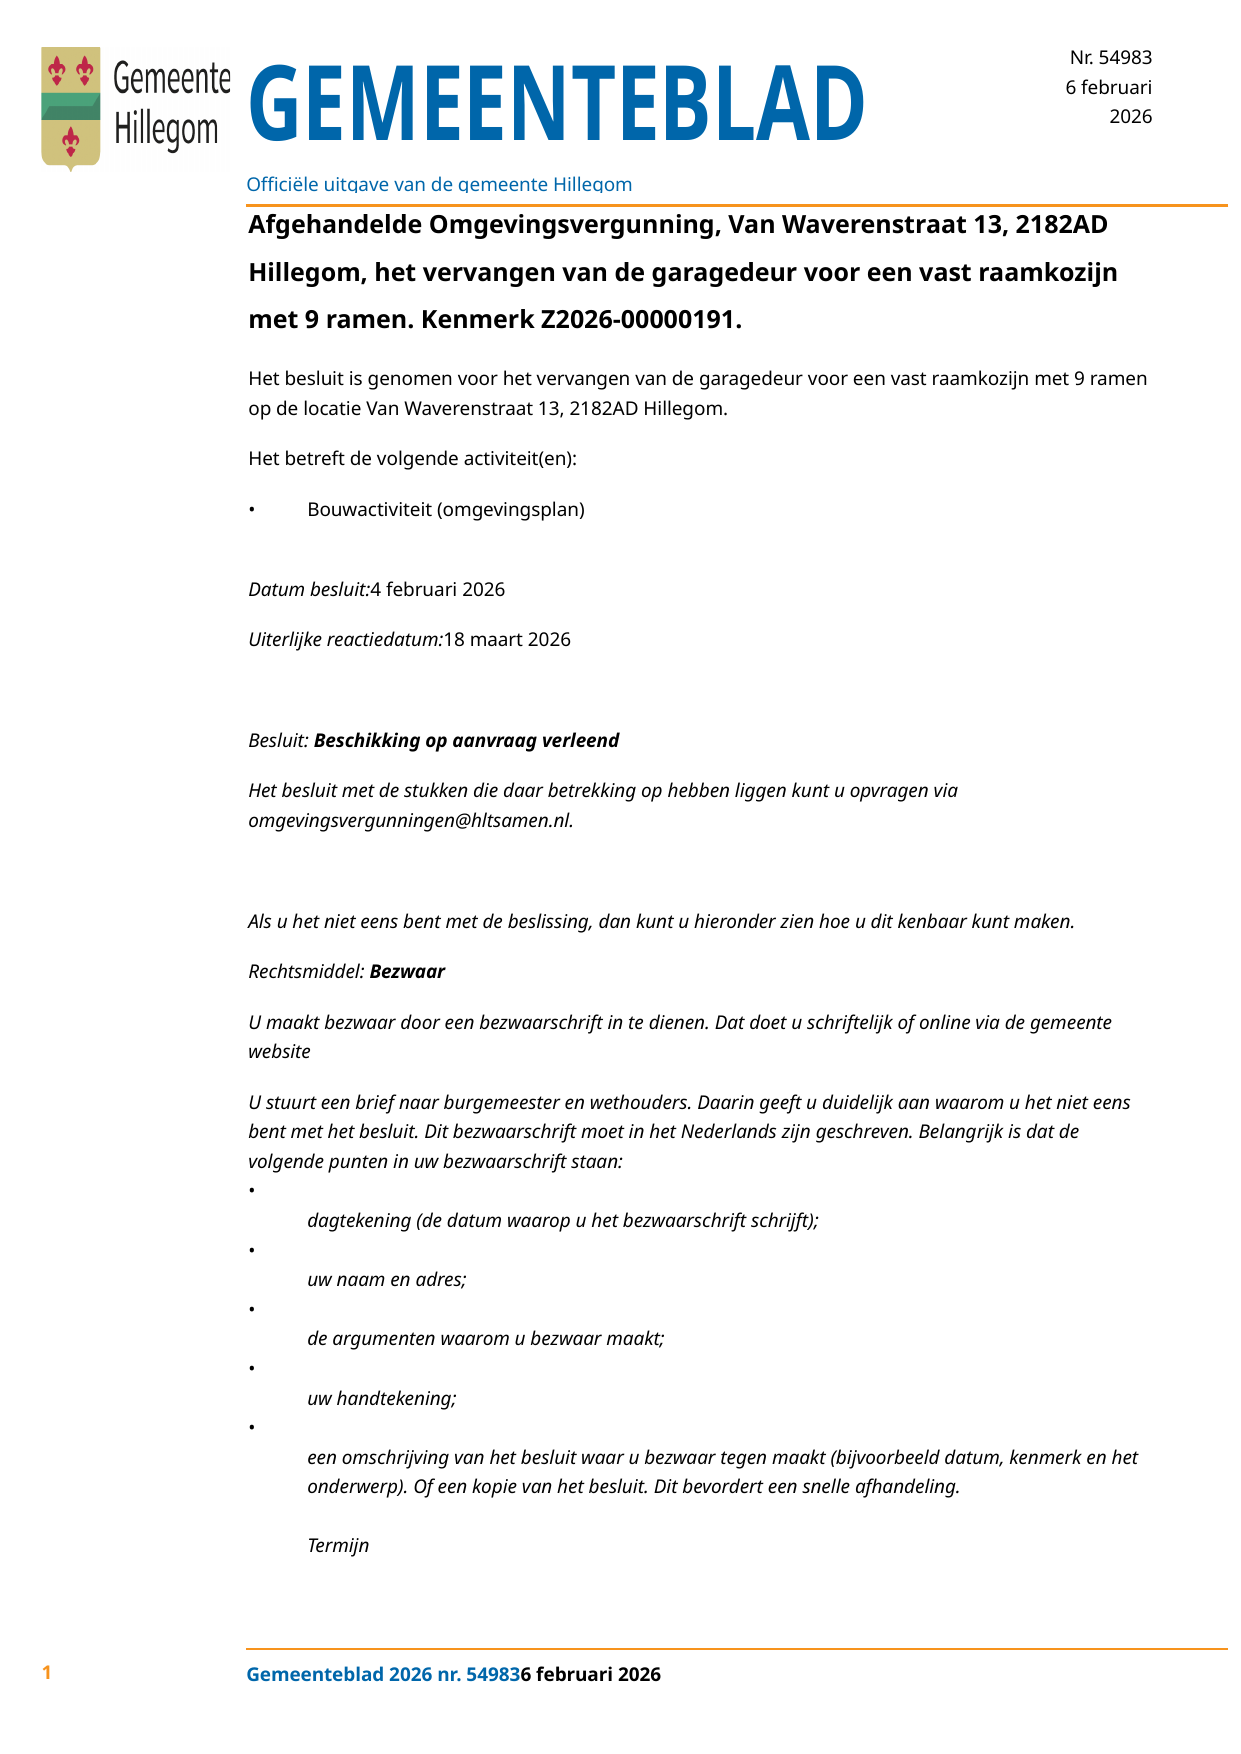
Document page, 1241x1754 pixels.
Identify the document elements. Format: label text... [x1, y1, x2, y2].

list Termijn [248, 1533, 1152, 1558]
list uw handtekening; [248, 1385, 1152, 1410]
list dagtekening (de datum waarop u het bezwaarschrift schrijft); [248, 1207, 1152, 1233]
text Het besluit is genomen voor het vervangen van de garagedeur voor een vast raamkozijn met 9 ramen op de locatie Van Waverenstraat 13, 2182AD Hillegom. [248, 366, 1152, 421]
text Rechtsmiddel: Bezwaar [248, 958, 1152, 984]
text Datum besluit:4 februari 2026 [248, 576, 1152, 602]
text Als u het niet eens bent met de beslissing, dan kunt u hieronder zien hoe u dit kenbaar kunt maken. [248, 908, 1152, 934]
list uw naam en adres; [248, 1266, 1152, 1292]
text U maakt bezwaar door een bezwaarschrift in te dienen. Dat doet u schriftelijk of online via de gemeente website [248, 1009, 1152, 1064]
list Bouwactiviteit (omgevingsplan) [248, 496, 1152, 522]
text U stuurt een brief naar burgemeester en wethouders. Daarin geeft u duidelijk aan waarom u het niet eens bent met het besluit. Dit bezwaarschrift moet in het Nederlands zijn geschreven. Belangrijk is dat de volgende punten in uw bezwaarschrift staan: [248, 1089, 1152, 1174]
list een omschrijving van het besluit waar u bezwaar tegen maakt (bijvoorbeeld datum, kenmerk en het onderwerp). Of een kopie van het besluit. Dit bevordert een snelle afhandeling. [248, 1444, 1152, 1499]
text Besluit: Beschikking op aanvraag verleend [248, 727, 1152, 753]
text Het betreft de volgende activiteit(en): [248, 446, 1152, 471]
text Afgehandelde Omgevingsvergunning, Van Waverenstraat 13, 2182AD Hillegom, het vervangen van de garagedeur voor een vast raamkozijn met 9 ramen. Kenmerk Z2026-00000191. [248, 207, 1152, 336]
text Uiterlijke reactiedatum:18 maart 2026 [248, 626, 1152, 652]
list de argumenten waarom u bezwaar maakt; [248, 1326, 1152, 1351]
picture [41, 47, 231, 172]
text Het besluit met de stukken die daar betrekking op hebben liggen kunt u opvragen via omgevingsvergunningen@hltsamen.nl. [248, 778, 1152, 833]
